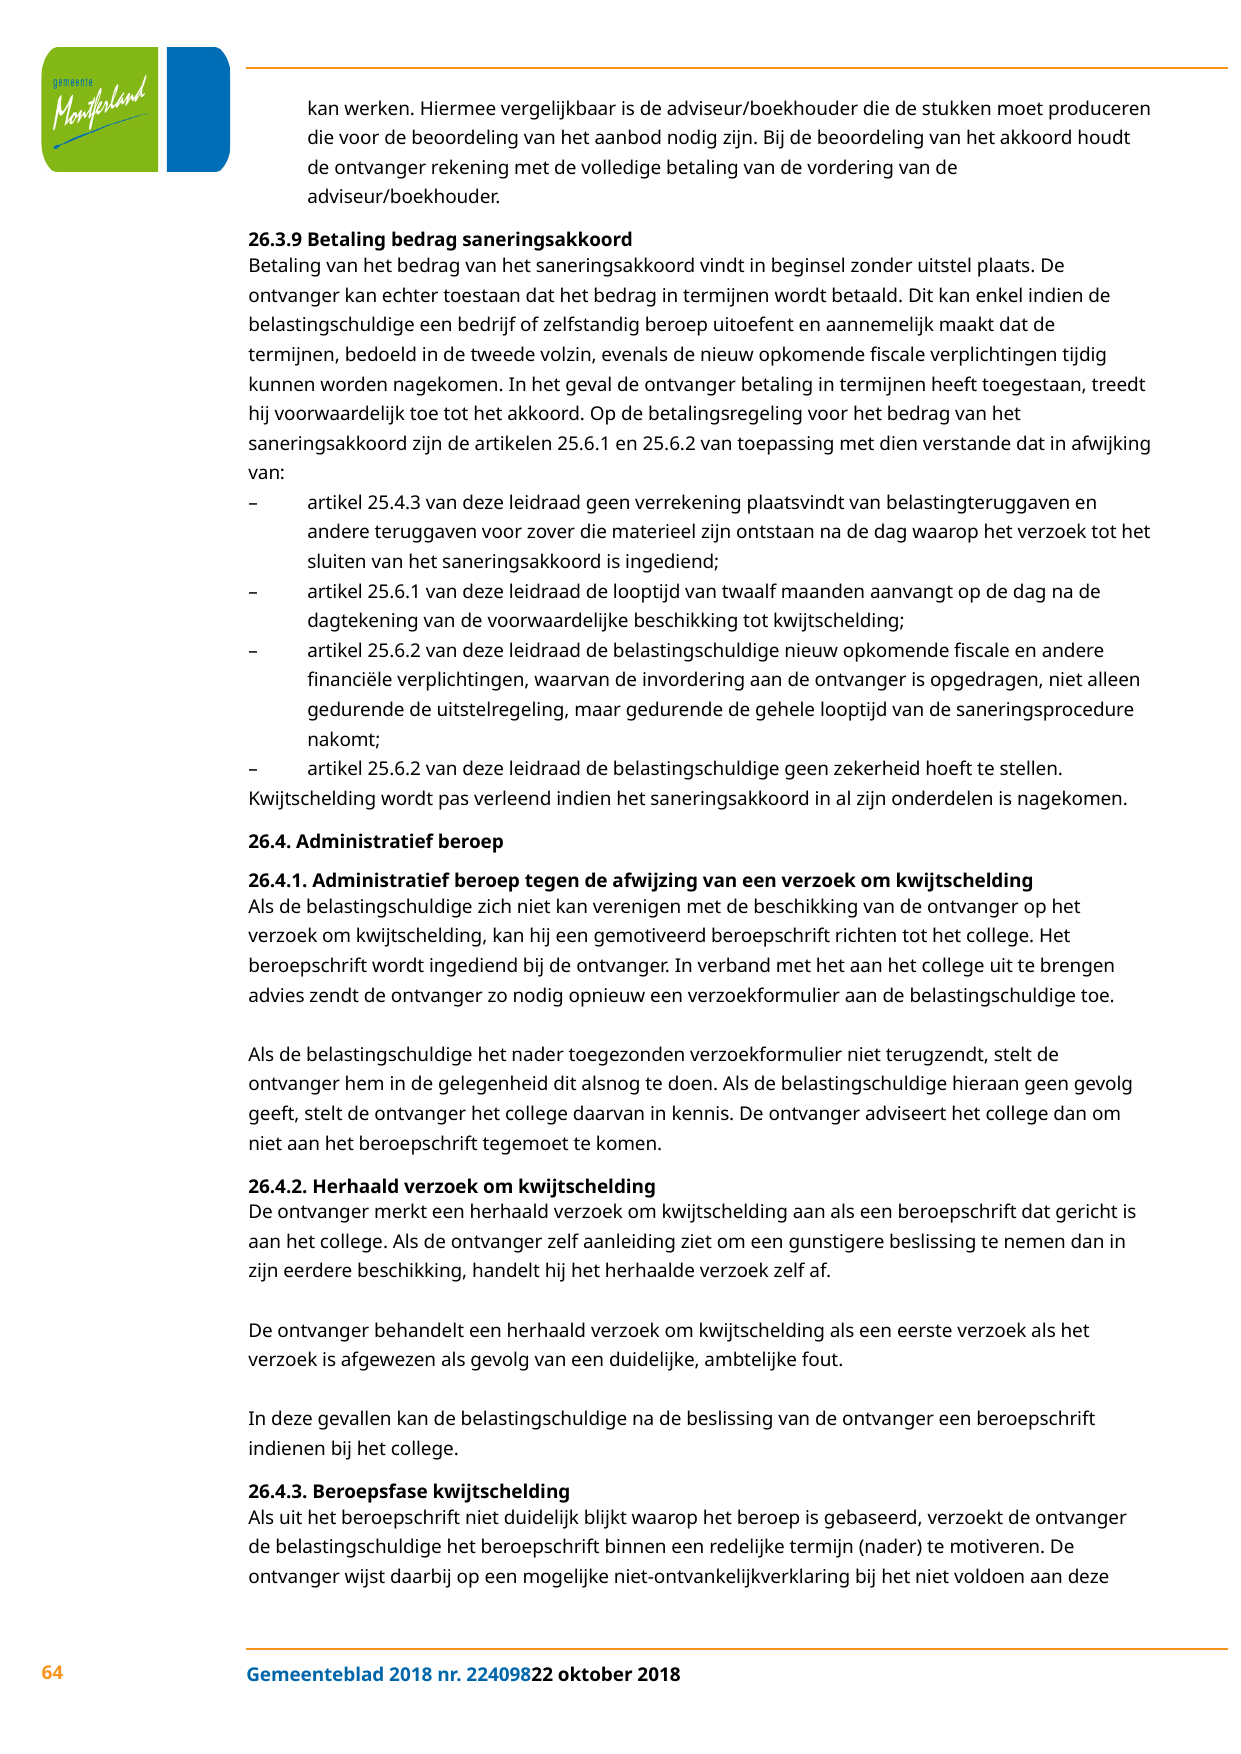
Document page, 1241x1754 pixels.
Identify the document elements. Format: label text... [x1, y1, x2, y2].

text Betaling van het bedrag van het saneringsakkoord vindt in beginsel zonder uitstel plaats. De ontvanger kan echter toestaan dat het bedrag in termijnen wordt betaald. Dit kan enkel indien de belastingschuldige een bedrijf of zelfstandig beroep uitoefent en aannemelijk maakt dat de termijnen, bedoeld in de tweede volzin, evenals de nieuw opkomende fiscale verplichtingen tijdig kunnen worden nagekomen. In het geval de ontvanger betaling in termijnen heeft toegestaan, treedt hij voorwaardelijk toe tot het akkoord. Op de betalingsregeling voor het bedrag van het saneringsakkoord zijn de artikelen 25.6.1 en 25.6.2 van toepassing met dien verstande dat in afwijking van: [248, 252, 1152, 485]
text De ontvanger behandelt een herhaald verzoek om kwijtschelding als een eerste verzoek als het verzoek is afgewezen als gevolg van een duidelijke, ambtelijke fout. [248, 1317, 1152, 1372]
text 26.4. Administratief beroep [248, 828, 1152, 854]
text 26.4.1. Administratief beroep tegen de afwijzing van een verzoek om kwijtschelding [248, 867, 1152, 893]
text 26.4.3. Beroepsfase kwijtschelding [248, 1478, 1152, 1504]
list artikel 25.6.2 van deze leidraad de belastingschuldige nieuw opkomende fiscale en andere financiële verplichtingen, waarvan de invordering aan de ontvanger is opgedragen, niet alleen gedurende de uitstelregeling, maar gedurende de gehele looptijd van de saneringsprocedure nakomt; [248, 637, 1152, 751]
text Als uit het beroepschrift niet duidelijk blijkt waarop het beroep is gebaseerd, verzoekt de ontvanger de belastingschuldige het beroepschrift binnen een redelijke termijn (nader) te motiveren. De ontvanger wijst daarbij op een mogelijke niet-ontvankelijkverklaring bij het niet voldoen aan deze [248, 1504, 1152, 1589]
text Als de belastingschuldige zich niet kan verenigen met de beschikking van de ontvanger op het verzoek om kwijtschelding, kan hij een gemotiveerd beroepschrift richten tot het college. Het beroepschrift wordt ingediend bij de ontvanger. In verband met het aan het college uit te brengen advies zendt de ontvanger zo nodig opnieuw een verzoekformulier aan de belastingschuldige toe. [248, 893, 1152, 1007]
list artikel 25.6.2 van deze leidraad de belastingschuldige geen zekerheid hoeft te stellen. [248, 755, 1152, 781]
list artikel 25.4.3 van deze leidraad geen verrekening plaatsvindt van belastingteruggaven en andere teruggaven voor zover die materieel zijn ontstaan na de dag waarop het verzoek tot het sluiten van het saneringsakkoord is ingediend; [248, 489, 1152, 574]
text 26.3.9 Betaling bedrag saneringsakkoord [248, 227, 1152, 252]
picture [41, 47, 231, 172]
text De ontvanger merkt een herhaald verzoek om kwijtschelding aan als een beroepschrift dat gericht is aan het college. Als de ontvanger zelf aanleiding ziet om een gunstigere beslissing te nemen dan in zijn eerdere beschikking, handelt hij het herhaalde verzoek zelf af. [248, 1198, 1152, 1283]
text Kwijtschelding wordt pas verleend indien het saneringsakkoord in al zijn onderdelen is nagekomen. [248, 785, 1152, 811]
list artikel 25.6.1 van deze leidraad de looptijd van twaalf maanden aanvangt op de dag na de dagtekening van de voorwaardelijke beschikking tot kwijtschelding; [248, 578, 1152, 633]
text Als de belastingschuldige het nader toegezonden verzoekformulier niet terugzendt, stelt de ontvanger hem in de gelegenheid dit alsnog te doen. Als de belastingschuldige hieraan geen gevolg geeft, stelt de ontvanger het college daarvan in kennis. De ontvanger adviseert het college dan om niet aan het beroepschrift tegemoet te komen. [248, 1041, 1152, 1155]
list kan werken. Hiermee vergelijkbaar is de adviseur/boekhouder die de stukken moet produceren die voor de beoordeling van het aanbod nodig zijn. Bij de beoordeling van het akkoord houdt de ontvanger rekening met de volledige betaling van de vordering van de adviseur/boekhouder. [248, 95, 1152, 209]
text In deze gevallen kan de belastingschuldige na de beslissing van de ontvanger een beroepschrift indienen bij het college. [248, 1406, 1152, 1461]
text 26.4.2. Herhaald verzoek om kwijtschelding [248, 1173, 1152, 1198]
